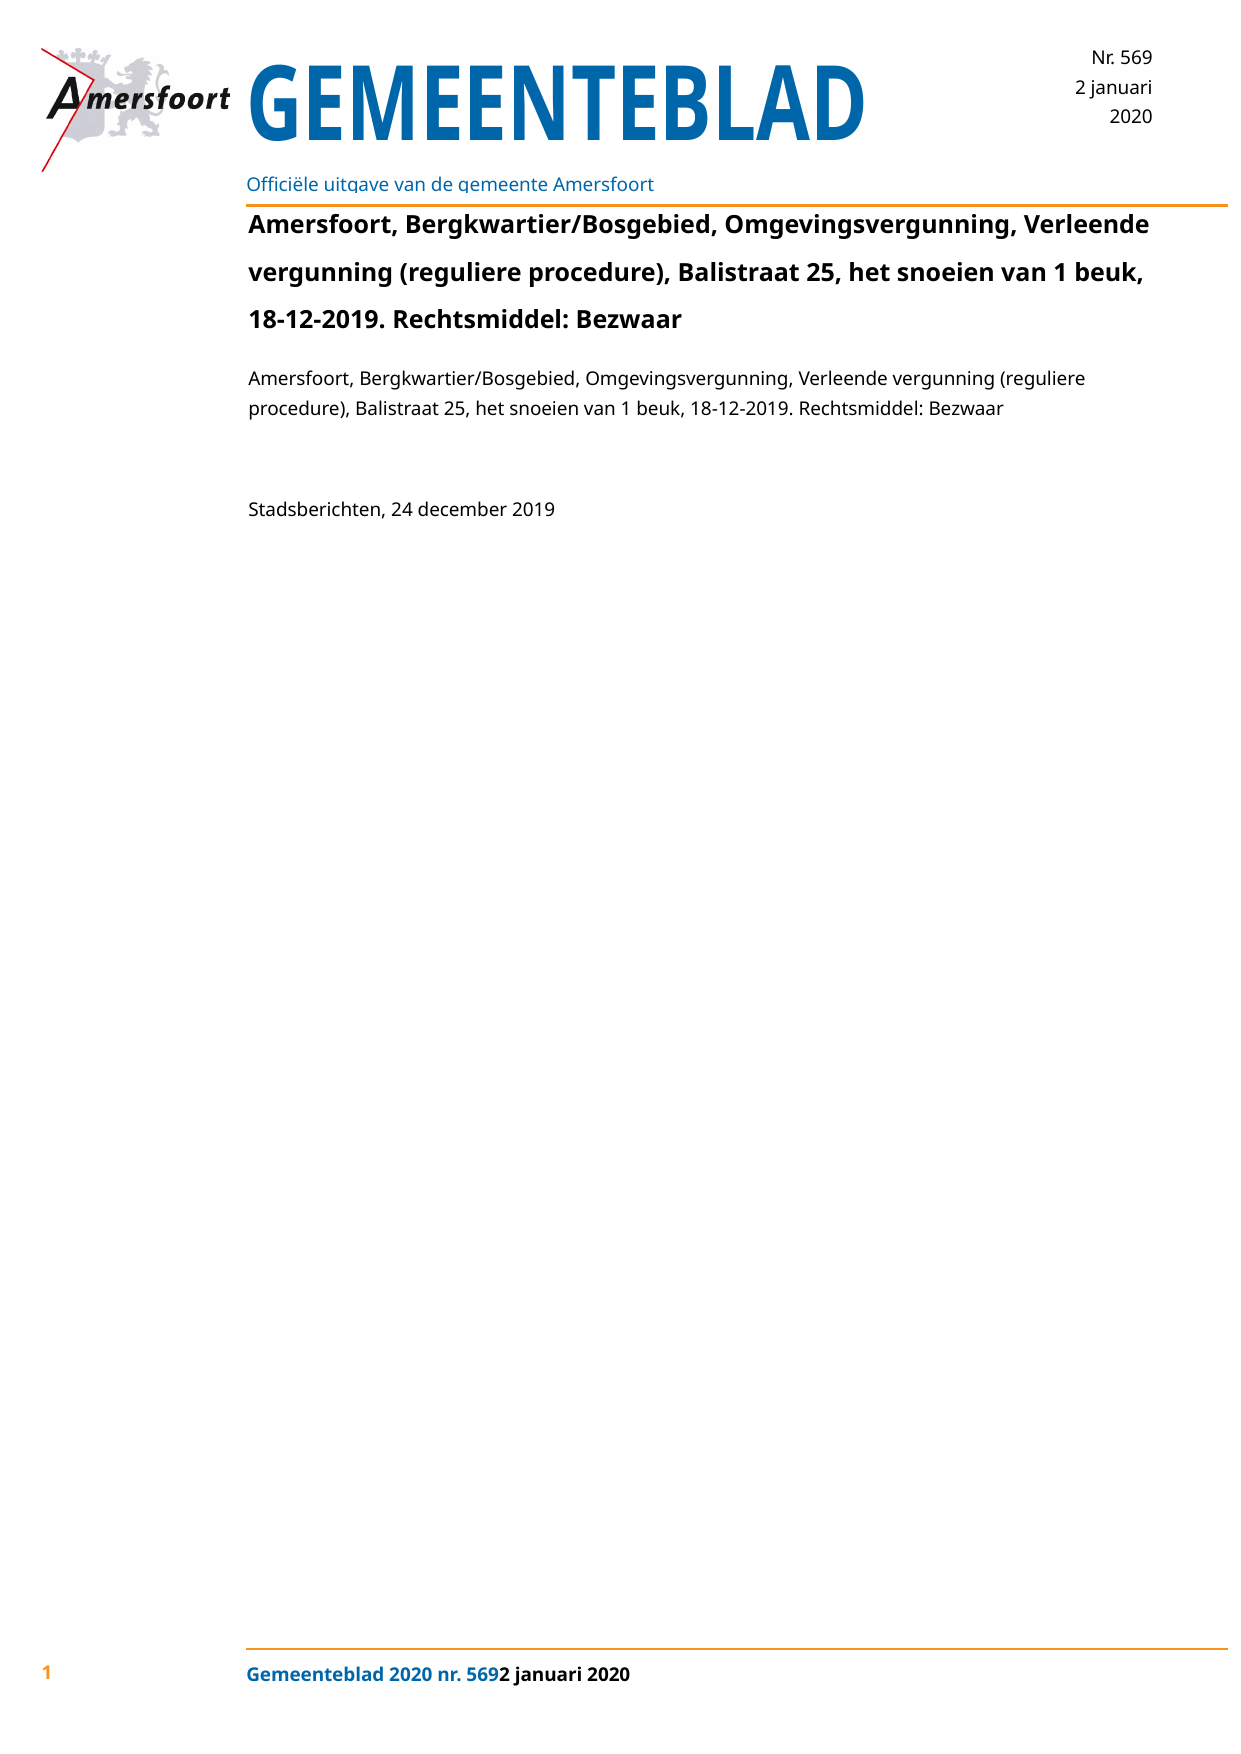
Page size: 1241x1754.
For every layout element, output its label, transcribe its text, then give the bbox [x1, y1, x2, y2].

text Amersfoort, Bergkwartier/Bosgebied, Omgevingsvergunning, Verleende vergunning (reguliere procedure), Balistraat 25, het snoeien van 1 beuk, 18-12-2019. Rechtsmiddel: Bezwaar [248, 207, 1152, 336]
picture [41, 47, 231, 172]
text Amersfoort, Bergkwartier/Bosgebied, Omgevingsvergunning, Verleende vergunning (reguliere procedure), Balistraat 25, het snoeien van 1 beuk, 18-12-2019. Rechtsmiddel: Bezwaar [248, 366, 1152, 421]
text Stadsberichten, 24 december 2019 [248, 496, 1152, 522]
